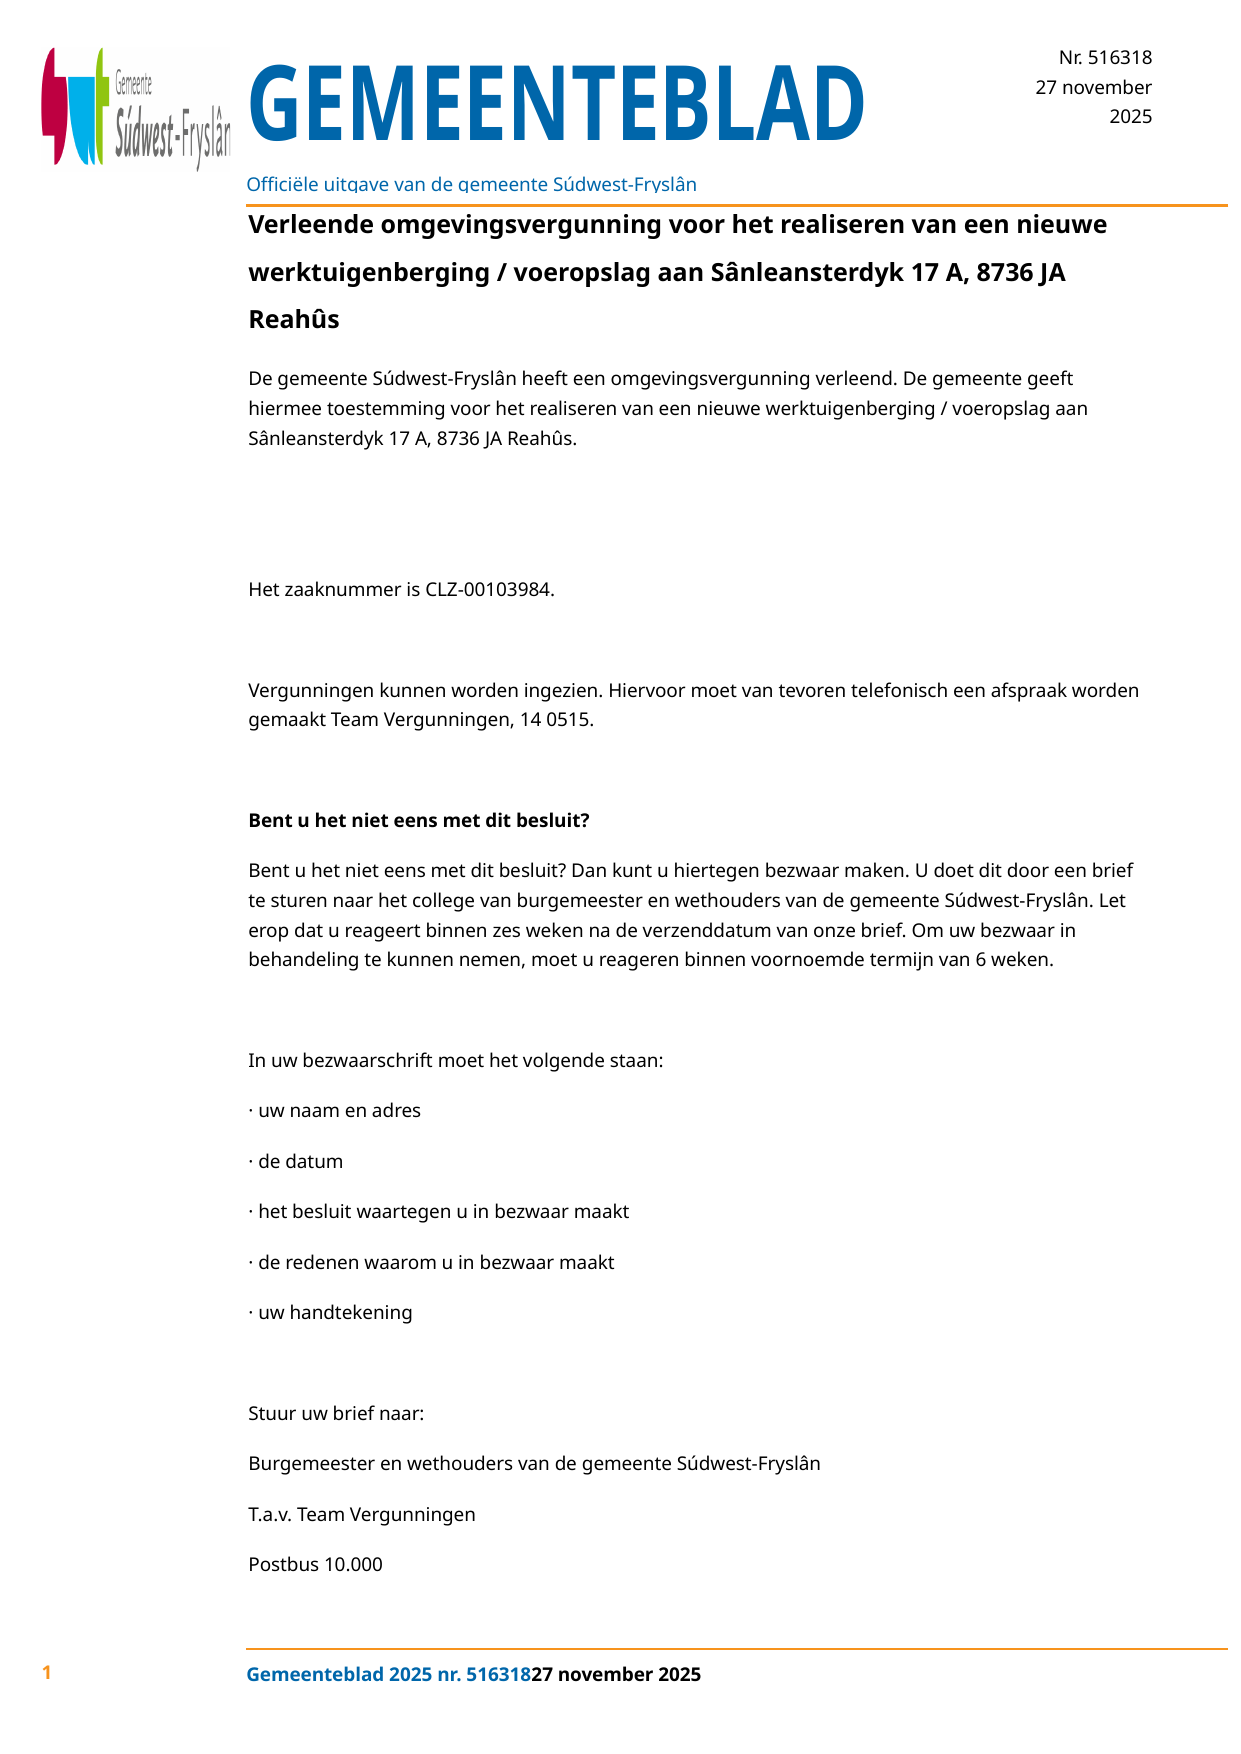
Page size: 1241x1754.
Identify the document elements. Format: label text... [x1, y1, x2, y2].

text · de datum [248, 1148, 1152, 1174]
text De gemeente Súdwest-Fryslân heeft een omgevingsvergunning verleend. De gemeente geeft hiermee toestemming voor het realiseren van een nieuwe werktuigenberging / voeropslag aan Sânleansterdyk 17 A, 8736 JA Reahûs. [248, 366, 1152, 450]
text T.a.v. Team Vergunningen [248, 1501, 1152, 1527]
text Stuur uw brief naar: [248, 1400, 1152, 1426]
picture [41, 47, 231, 172]
text · uw handtekening [248, 1299, 1152, 1325]
text Bent u het niet eens met dit besluit? [248, 807, 1152, 833]
text · uw naam en adres [248, 1098, 1152, 1123]
text Bent u het niet eens met dit besluit? Dan kunt u hiertegen bezwaar maken. U doet dit door een brief te sturen naar het college van burgemeester en wethouders van de gemeente Súdwest-Fryslân. Let erop dat u reageert binnen zes weken na de verzenddatum van onze brief. Om uw bezwaar in behandeling te kunnen nemen, moet u reageren binnen voornoemde termijn van 6 weken. [248, 858, 1152, 972]
text · de redenen waarom u in bezwaar maakt [248, 1249, 1152, 1274]
text Vergunningen kunnen worden ingezien. Hiervoor moet van tevoren telefonisch een afspraak worden gemaakt Team Vergunningen, 14 0515. [248, 677, 1152, 732]
text Burgemeester en wethouders van de gemeente Súdwest-Fryslân [248, 1451, 1152, 1476]
text Verleende omgevingsvergunning voor het realiseren van een nieuwe werktuigenberging / voeropslag aan Sânleansterdyk 17 A, 8736 JA Reahûs [248, 207, 1152, 336]
text · het besluit waartegen u in bezwaar maakt [248, 1198, 1152, 1224]
text Postbus 10.000 [248, 1551, 1152, 1577]
text Het zaaknummer is CLZ-00103984. [248, 576, 1152, 602]
text In uw bezwaarschrift moet het volgende staan: [248, 1047, 1152, 1073]
